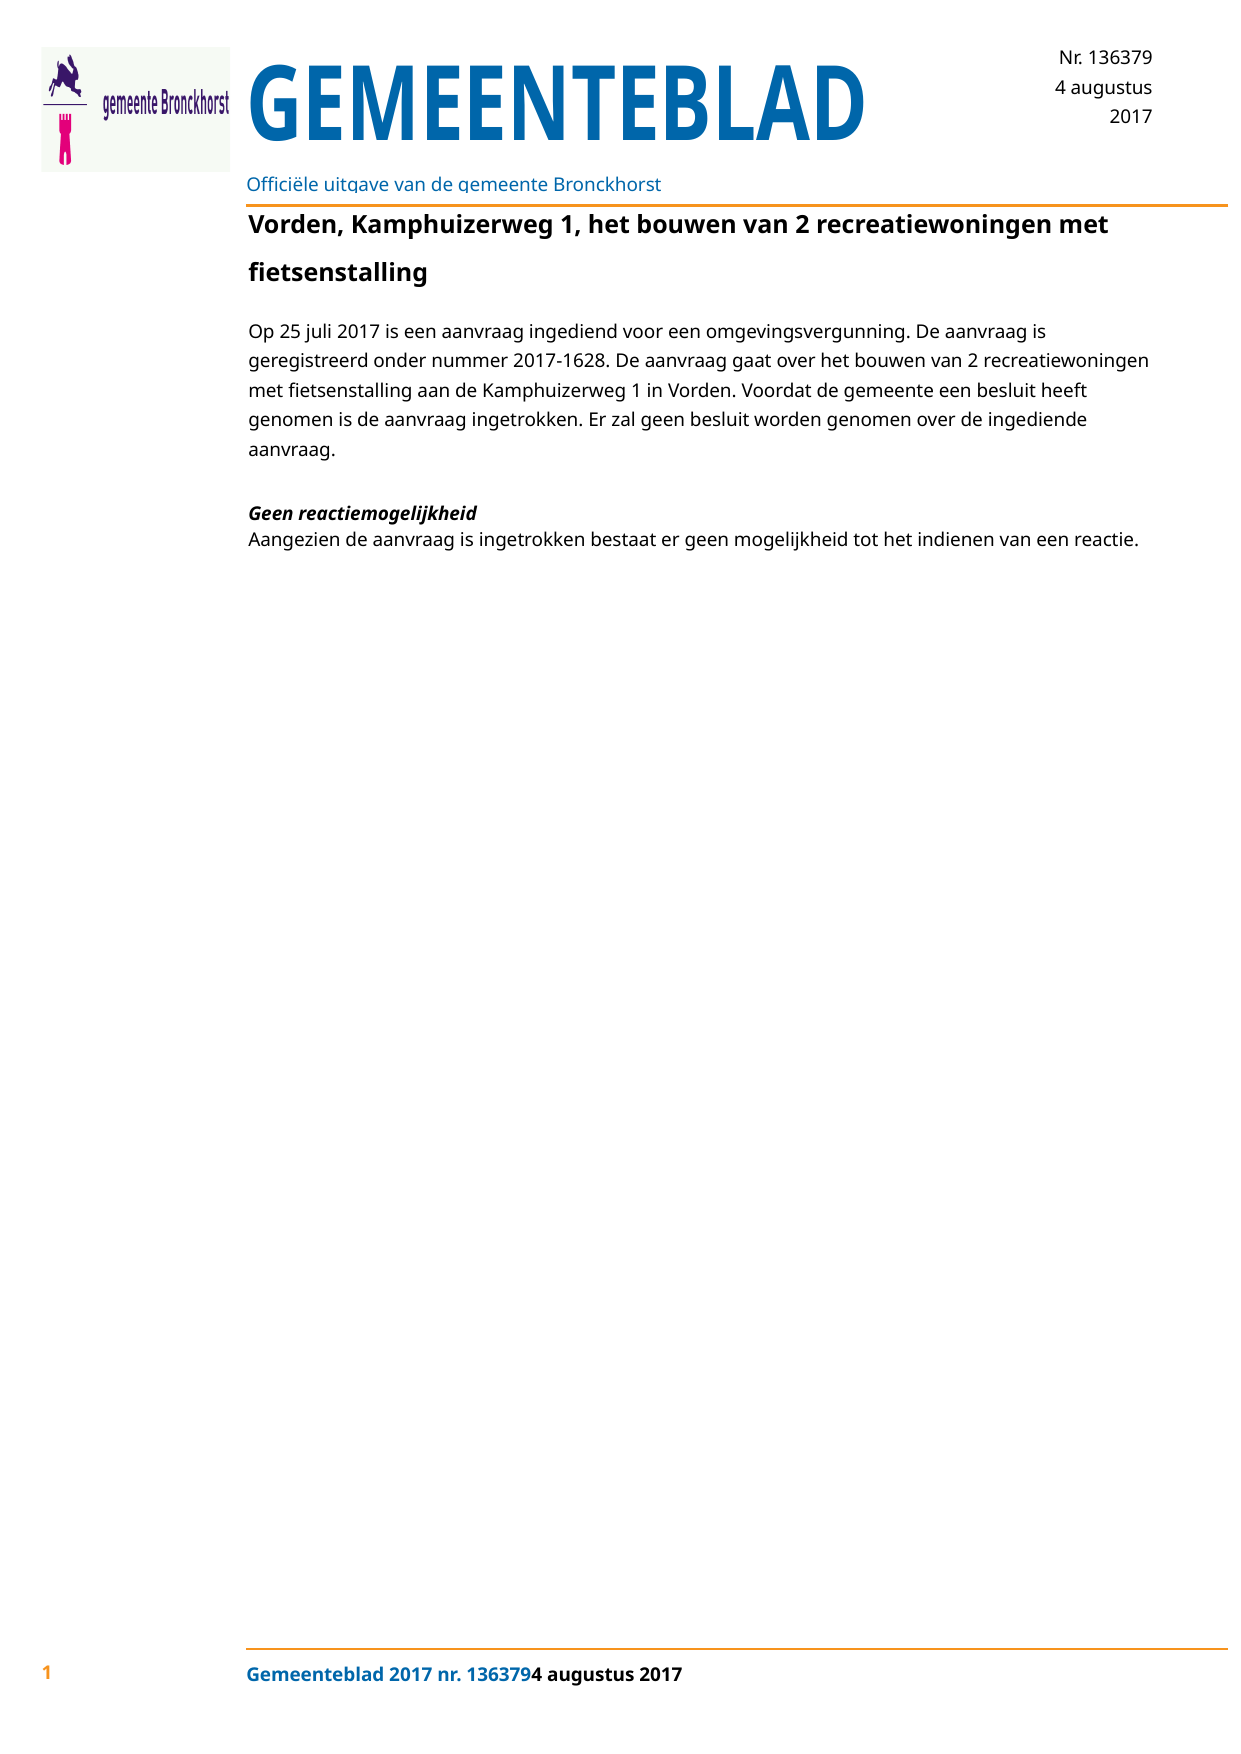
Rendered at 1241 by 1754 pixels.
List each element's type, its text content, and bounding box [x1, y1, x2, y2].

picture [41, 47, 231, 172]
text Aangezien de aanvraag is ingetrokken bestaat er geen mogelijkheid tot het indienen van een reactie. [248, 526, 1152, 552]
text Geen reactiemogelijkheid [248, 500, 1152, 526]
text Vorden, Kamphuizerweg 1, het bouwen van 2 recreatiewoningen met fietsenstalling [248, 207, 1152, 288]
text Op 25 juli 2017 is een aanvraag ingediend voor een omgevingsvergunning. De aanvraag is geregistreerd onder nummer 2017-1628. De aanvraag gaat over het bouwen van 2 recreatiewoningen met fietsenstalling aan de Kamphuizerweg 1 in Vorden. Voordat de gemeente een besluit heeft genomen is de aanvraag ingetrokken. Er zal geen besluit worden genomen over de ingediende aanvraag. [248, 318, 1152, 462]
